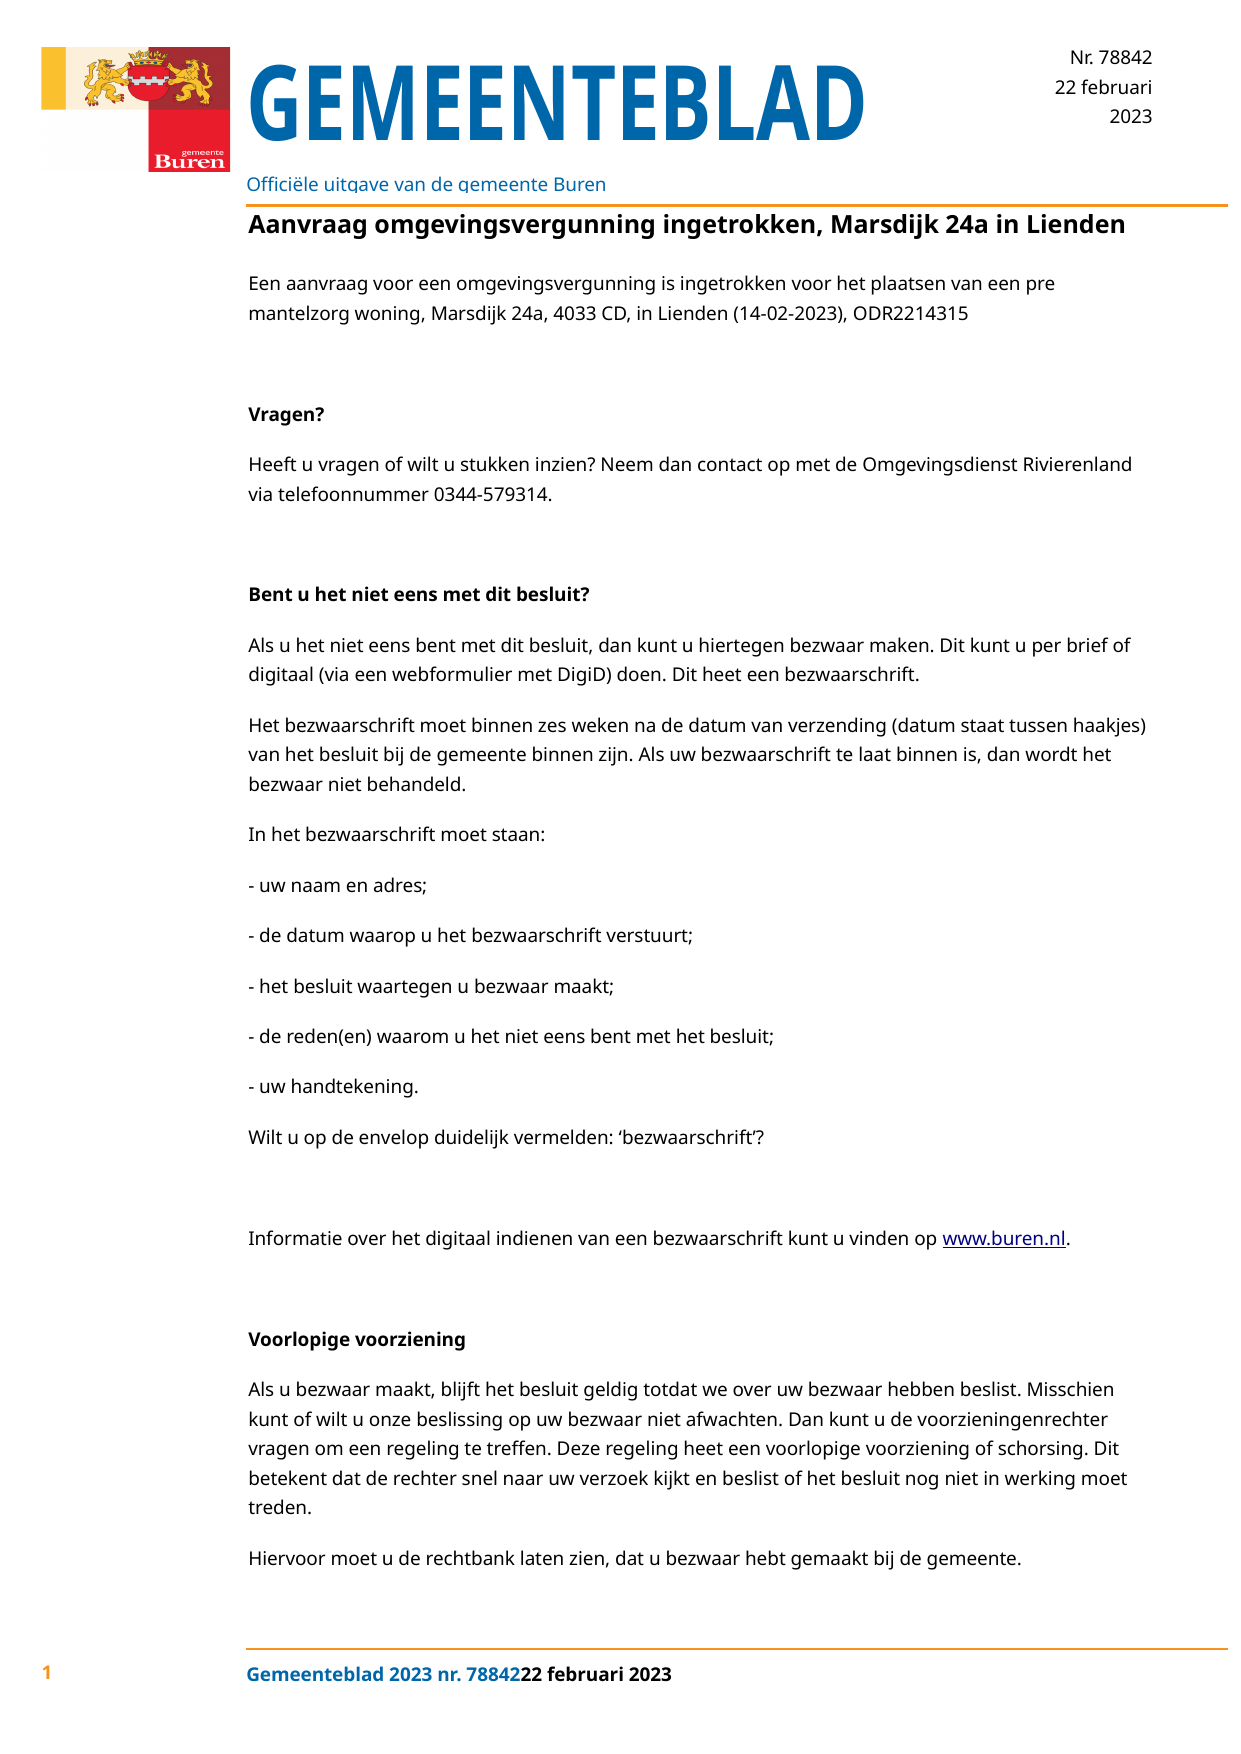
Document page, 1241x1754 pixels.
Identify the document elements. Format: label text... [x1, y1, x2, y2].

text Het bezwaarschrift moet binnen zes weken na de datum van verzending (datum staat tussen haakjes) van het besluit bij de gemeente binnen zijn. Als uw bezwaarschrift te laat binnen is, dan wordt het bezwaar niet behandeld. [248, 712, 1152, 797]
text - de reden(en) waarom u het niet eens bent met het besluit; [248, 1023, 1152, 1049]
picture [41, 47, 231, 172]
text - uw handtekening. [248, 1074, 1152, 1099]
text Voorlopige voorziening [248, 1326, 1152, 1351]
text - het besluit waartegen u bezwaar maakt; [248, 973, 1152, 998]
text Hiervoor moet u de rechtbank laten zien, dat u bezwaar hebt gemaakt bij de gemeente. [248, 1545, 1152, 1571]
text In het bezwaarschrift moet staan: [248, 822, 1152, 847]
text Heeft u vragen of wilt u stukken inzien? Neem dan contact op met de Omgevingsdienst Rivierenland via telefoonnummer 0344-579314. [248, 451, 1152, 506]
text Bent u het niet eens met dit besluit? [248, 582, 1152, 607]
text Informatie over het digitaal indienen van een bezwaarschrift kunt u vinden op www.buren.nl. [248, 1225, 1152, 1251]
text Als u het niet eens bent met dit besluit, dan kunt u hiertegen bezwaar maken. Dit kunt u per brief of digitaal (via een webformulier met DigiD) doen. Dit heet een bezwaarschrift. [248, 632, 1152, 687]
text Als u bezwaar maakt, blijft het besluit geldig totdat we over uw bezwaar hebben beslist. Misschien kunt of wilt u onze beslissing op uw bezwaar niet afwachten. Dan kunt u de voorzieningenrechter vragen om een regeling te treffen. Deze regeling heet een voorlopige voorziening of schorsing. Dit betekent dat de rechter snel naar uw verzoek kijkt en beslist of het besluit nog niet in werking moet treden. [248, 1376, 1152, 1520]
text Wilt u op de envelop duidelijk vermelden: ‘bezwaarschrift’? [248, 1124, 1152, 1150]
text Een aanvraag voor een omgevingsvergunning is ingetrokken voor het plaatsen van een pre mantelzorg woning, Marsdijk 24a, 4033 CD, in Lienden (14-02-2023), ODR2214315 [248, 270, 1152, 326]
text Vragen? [248, 401, 1152, 426]
text - de datum waarop u het bezwaarschrift verstuurt; [248, 922, 1152, 948]
text - uw naam en adres; [248, 872, 1152, 898]
text Aanvraag omgevingsvergunning ingetrokken, Marsdijk 24a in Lienden [248, 207, 1152, 241]
